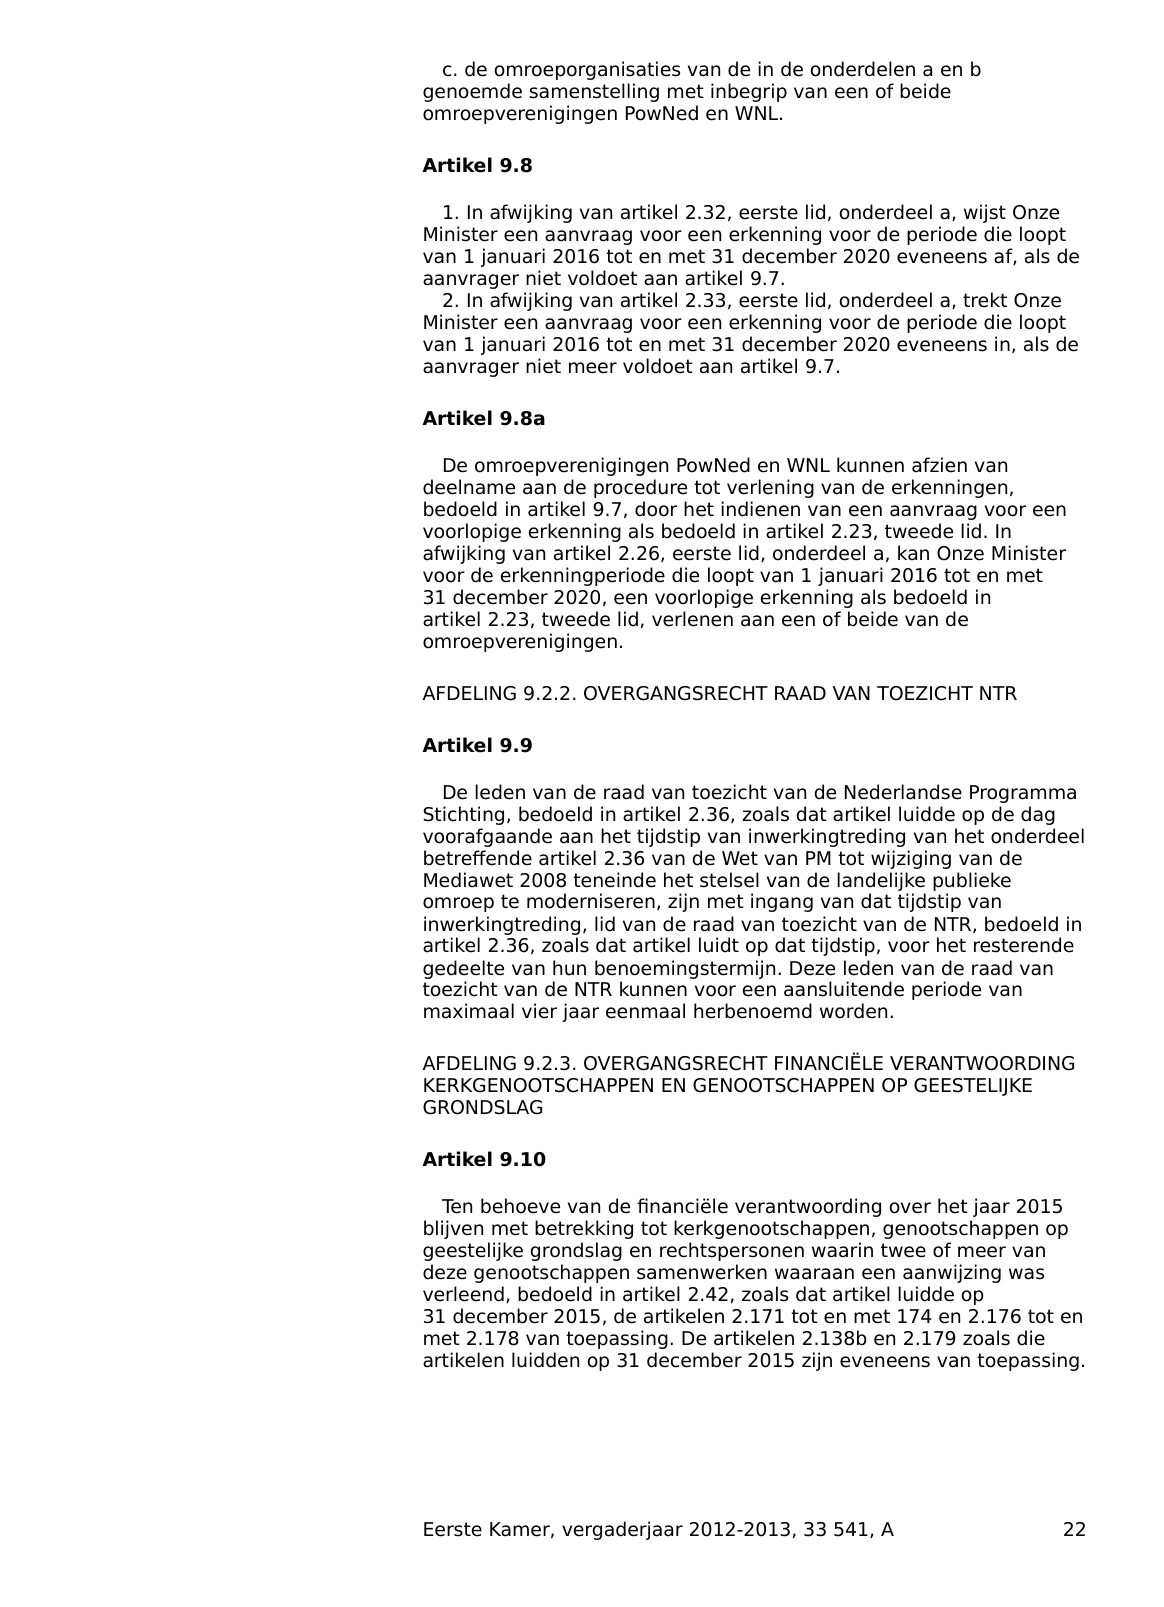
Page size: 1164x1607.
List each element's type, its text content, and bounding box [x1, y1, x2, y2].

subtitle AFDELING 9.2.3. OVERGANGSRECHT FINANCIËLE VERANTWOORDING KERKGENOOTSCHAPPEN EN GENOOTSCHAPPEN OP GEESTELIJKE GRONDSLAG [422, 1053, 1087, 1119]
subtitle Artikel 9.8a [422, 408, 1087, 430]
text 1. In afwijking van artikel 2.32, eerste lid, onderdeel a, wijst Onze Minister een aanvraag voor een erkenning voor de periode die loopt van 1 januari 2016 tot en met 31 december 2020 eveneens af, als de aanvrager niet voldoet aan artikel 9.7. [422, 202, 1087, 290]
text Ten behoeve van de financiële verantwoording over het jaar 2015 blijven met betrekking tot kerkgenootschappen, genootschappen op geestelijke grondslag en rechtspersonen waarin twee of meer van deze genootschappen samenwerken waaraan een aanwijzing was verleend, bedoeld in artikel 2.42, zoals dat artikel luidde op 31 december 2015, de artikelen 2.171 tot en met 174 en 2.176 tot en met 2.178 van toepassing. De artikelen 2.138b en 2.179 zoals die artikelen luidden op 31 december 2015 zijn eveneens van toepassing. [422, 1196, 1087, 1372]
subtitle Artikel 9.10 [422, 1149, 1087, 1171]
text 2. In afwijking van artikel 2.33, eerste lid, onderdeel a, trekt Onze Minister een aanvraag voor een erkenning voor de periode die loopt van 1 januari 2016 tot en met 31 december 2020 eveneens in, als de aanvrager niet meer voldoet aan artikel 9.7. [422, 290, 1087, 378]
subtitle Artikel 9.9 [422, 734, 1087, 757]
text De omroepverenigingen PowNed en WNL kunnen afzien van deelname aan de procedure tot verlening van de erkenningen, bedoeld in artikel 9.7, door het indienen van een aanvraag voor een voorlopige erkenning als bedoeld in artikel 2.23, tweede lid. In afwijking van artikel 2.26, eerste lid, onderdeel a, kan Onze Minister voor de erkenningperiode die loopt van 1 januari 2016 tot en met 31 december 2020, een voorlopige erkenning als bedoeld in artikel 2.23, tweede lid, verlenen aan een of beide van de omroepverenigingen. [422, 455, 1087, 653]
subtitle AFDELING 9.2.2. OVERGANGSRECHT RAAD VAN TOEZICHT NTR [422, 683, 1087, 704]
text De leden van de raad van toezicht van de Nederlandse Programma Stichting, bedoeld in artikel 2.36, zoals dat artikel luidde op de dag voorafgaande aan het tijdstip van inwerkingtreding van het onderdeel betreffende artikel 2.36 van de Wet van PM tot wijziging van de Mediawet 2008 teneinde het stelsel van de landelijke publieke omroep te moderniseren, zijn met ingang van dat tijdstip van inwerkingtreding, lid van de raad van toezicht van de NTR, bedoeld in artikel 2.36, zoals dat artikel luidt op dat tijdstip, voor het resterende gedeelte van hun benoemingstermijn. Deze leden van de raad van toezicht van de NTR kunnen voor een aansluitende periode van maximaal vier jaar eenmaal herbenoemd worden. [422, 782, 1087, 1023]
subtitle Artikel 9.8 [422, 155, 1087, 177]
text c. de omroeporganisaties van de in de onderdelen a en b genoemde samenstelling met inbegrip van een of beide omroepverenigingen PowNed en WNL. [422, 59, 1087, 125]
